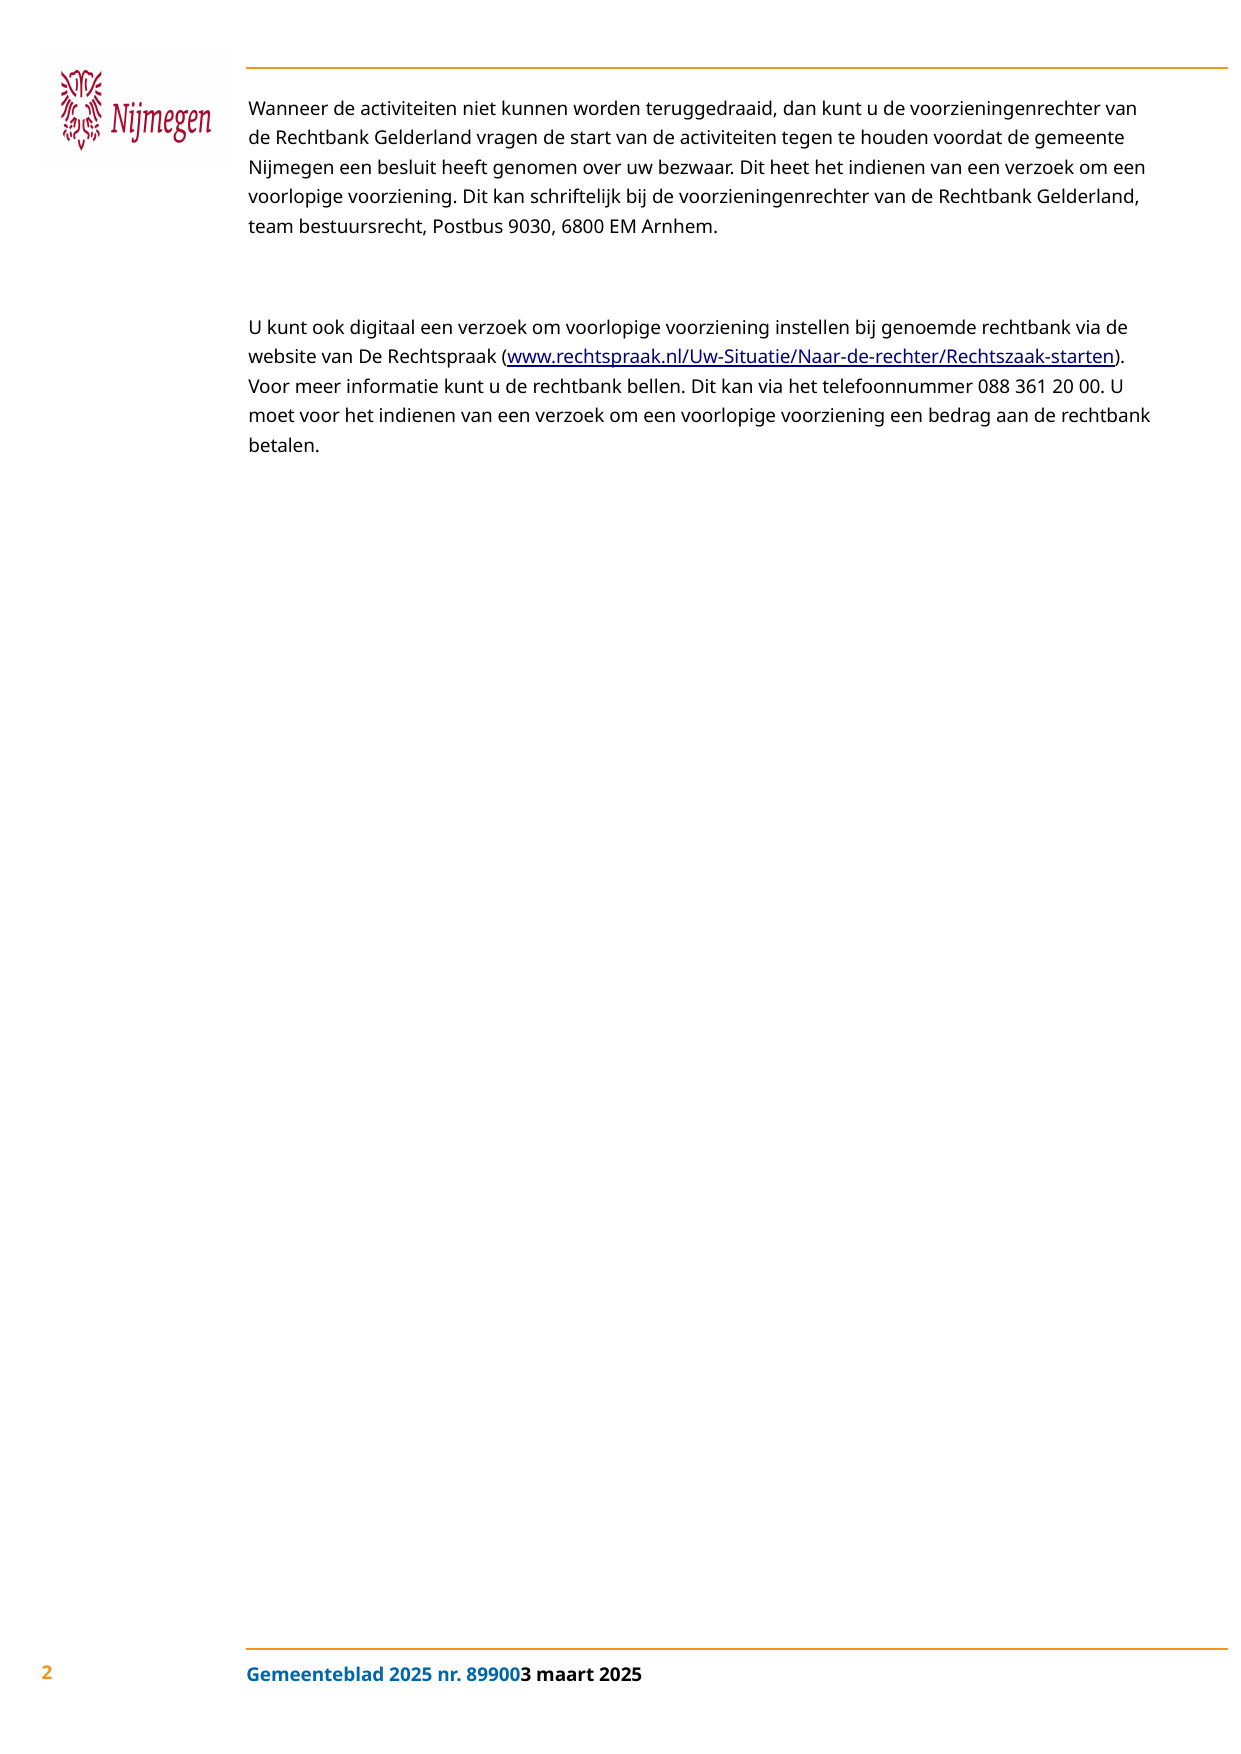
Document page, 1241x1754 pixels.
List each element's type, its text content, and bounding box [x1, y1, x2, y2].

picture [41, 47, 231, 172]
text U kunt ook digitaal een verzoek om voorlopige voorziening instellen bij genoemde rechtbank via de website van De Rechtspraak (www.rechtspraak.nl/Uw-Situatie/Naar-de-rechter/Rechtszaak-starten). Voor meer informatie kunt u de rechtbank bellen. Dit kan via het telefoonnummer 088 361 20 00. U moet voor het indienen van een verzoek om een voorlopige voorziening een bedrag aan de rechtbank betalen. [248, 314, 1152, 458]
text Wanneer de activiteiten niet kunnen worden teruggedraaid, dan kunt u de voorzieningenrechter van de Rechtbank Gelderland vragen de start van de activiteiten tegen te houden voordat de gemeente Nijmegen een besluit heeft genomen over uw bezwaar. Dit heet het indienen van een verzoek om een voorlopige voorziening. Dit kan schriftelijk bij de voorzieningenrechter van de Rechtbank Gelderland, team bestuursrecht, Postbus 9030, 6800 EM Arnhem. [248, 95, 1152, 239]
